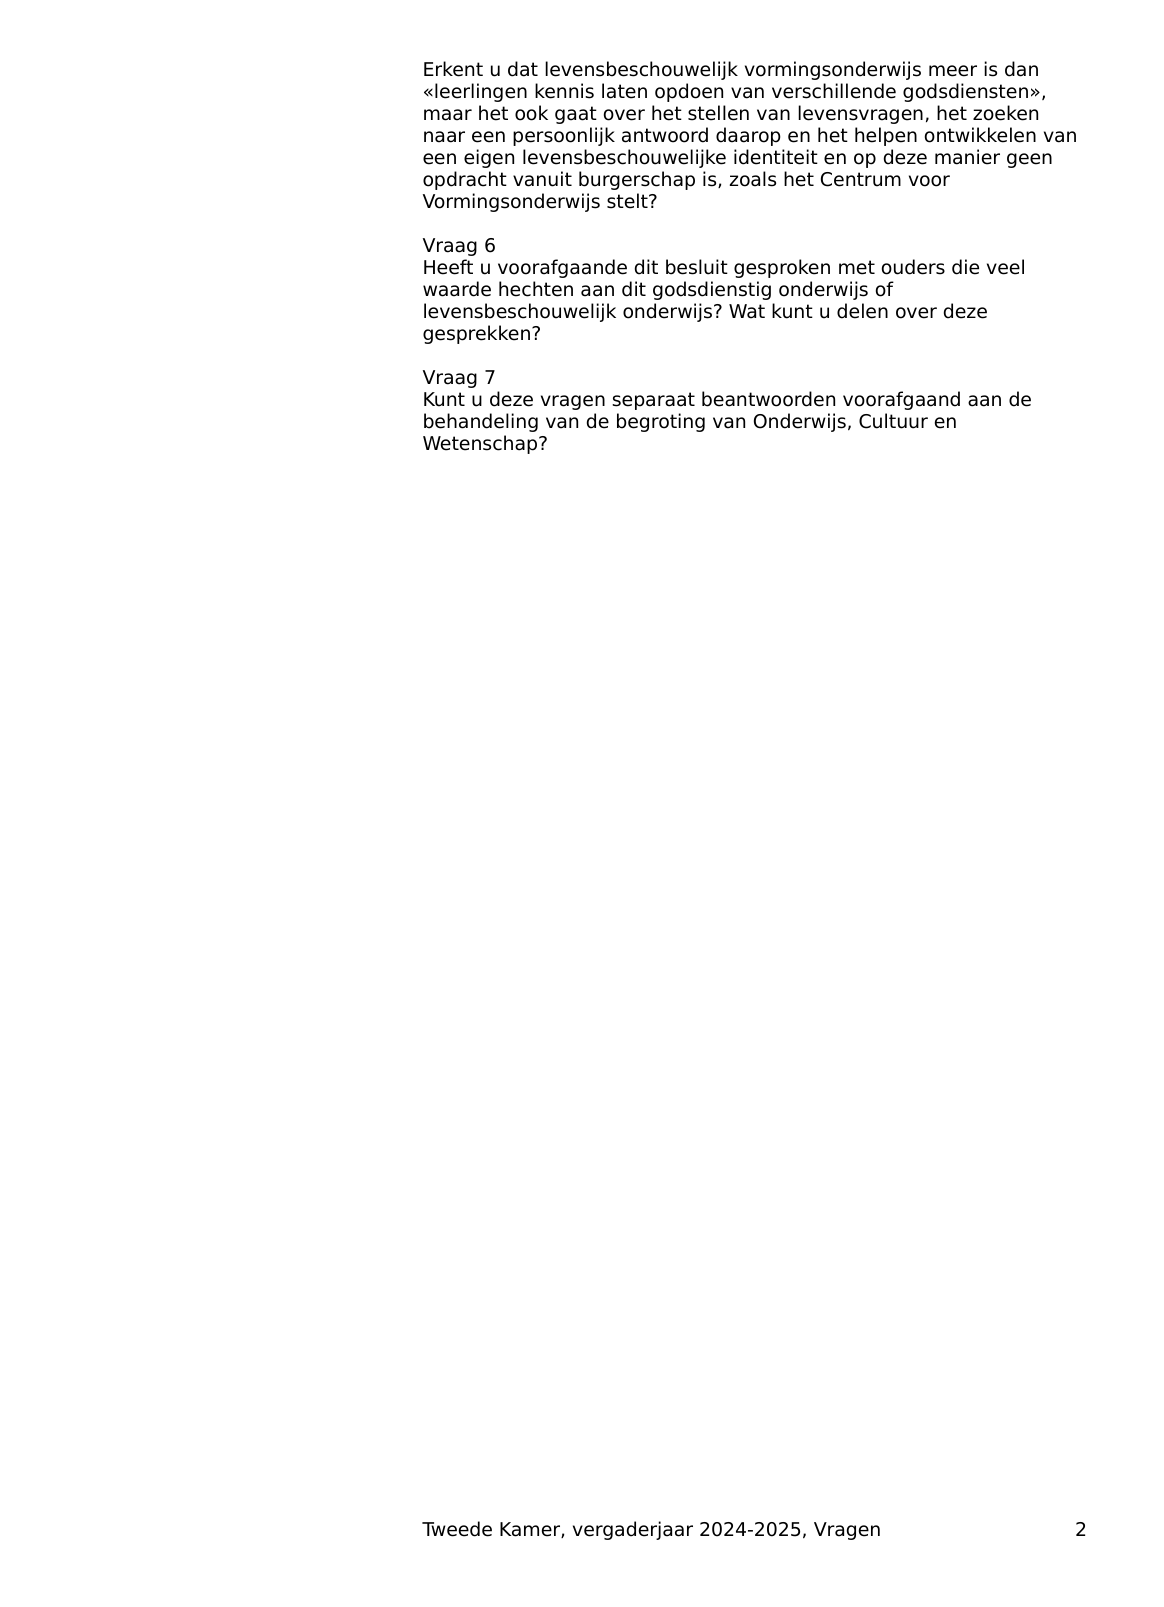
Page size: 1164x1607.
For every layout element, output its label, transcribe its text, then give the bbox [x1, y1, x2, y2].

text Kunt u deze vragen separaat beantwoorden voorafgaand aan de behandeling van de begroting van Onderwijs, Cultuur en Wetenschap? [422, 389, 1087, 455]
text Heeft u voorafgaande dit besluit gesproken met ouders die veel waarde hechten aan dit godsdienstig onderwijs of levensbeschouwelijk onderwijs? Wat kunt u delen over deze gesprekken? [422, 257, 1087, 345]
text Vraag 6 [422, 235, 1087, 257]
text Vraag 7 [422, 367, 1087, 389]
text Erkent u dat levensbeschouwelijk vormingsonderwijs meer is dan «leerlingen kennis laten opdoen van verschillende godsdiensten», maar het ook gaat over het stellen van levensvragen, het zoeken naar een persoonlijk antwoord daarop en het helpen ontwikkelen van een eigen levensbeschouwelijke identiteit en op deze manier geen opdracht vanuit burgerschap is, zoals het Centrum voor Vormingsonderwijs stelt? [422, 59, 1087, 213]
